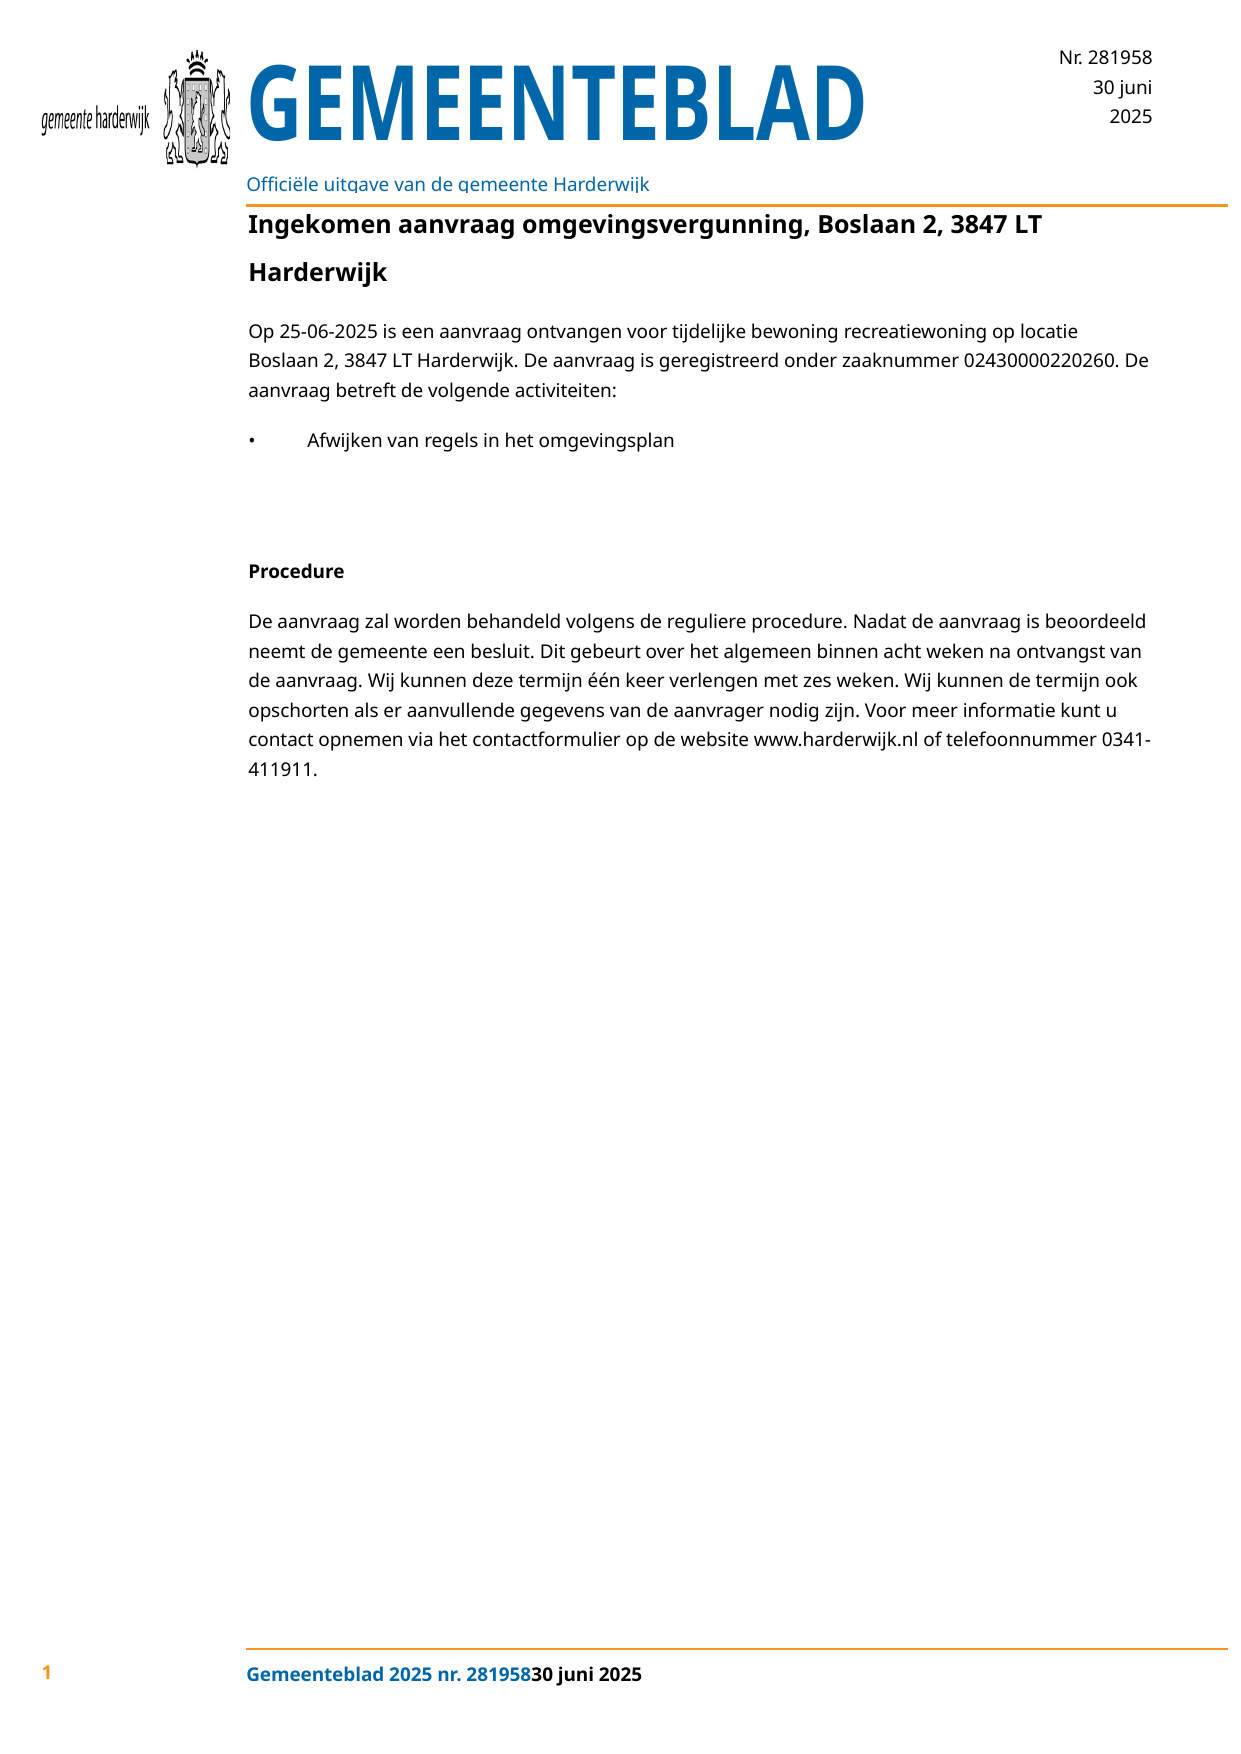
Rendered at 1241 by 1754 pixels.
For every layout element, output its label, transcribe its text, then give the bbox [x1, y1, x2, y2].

text Op 25-06-2025 is een aanvraag ontvangen voor tijdelijke bewoning recreatiewoning op locatie Boslaan 2, 3847 LT Harderwijk. De aanvraag is geregistreerd onder zaaknummer 02430000220260. De aanvraag betreft de volgende activiteiten: [248, 318, 1152, 403]
text Procedure [248, 558, 1152, 584]
text De aanvraag zal worden behandeld volgens de reguliere procedure. Nadat de aanvraag is beoordeeld neemt de gemeente een besluit. Dit gebeurt over het algemeen binnen acht weken na ontvangst van de aanvraag. Wij kunnen deze termijn één keer verlengen met zes weken. Wij kunnen de termijn ook opschorten als er aanvullende gegevens van de aanvrager nodig zijn. Voor meer informatie kunt u contact opnemen via het contactformulier op de website www.harderwijk.nl of telefoonnummer 0341-411911. [248, 608, 1152, 782]
text Ingekomen aanvraag omgevingsvergunning, Boslaan 2, 3847 LT Harderwijk [248, 207, 1152, 288]
picture [41, 47, 231, 172]
list Afwijken van regels in het omgevingsplan [248, 427, 1152, 453]
